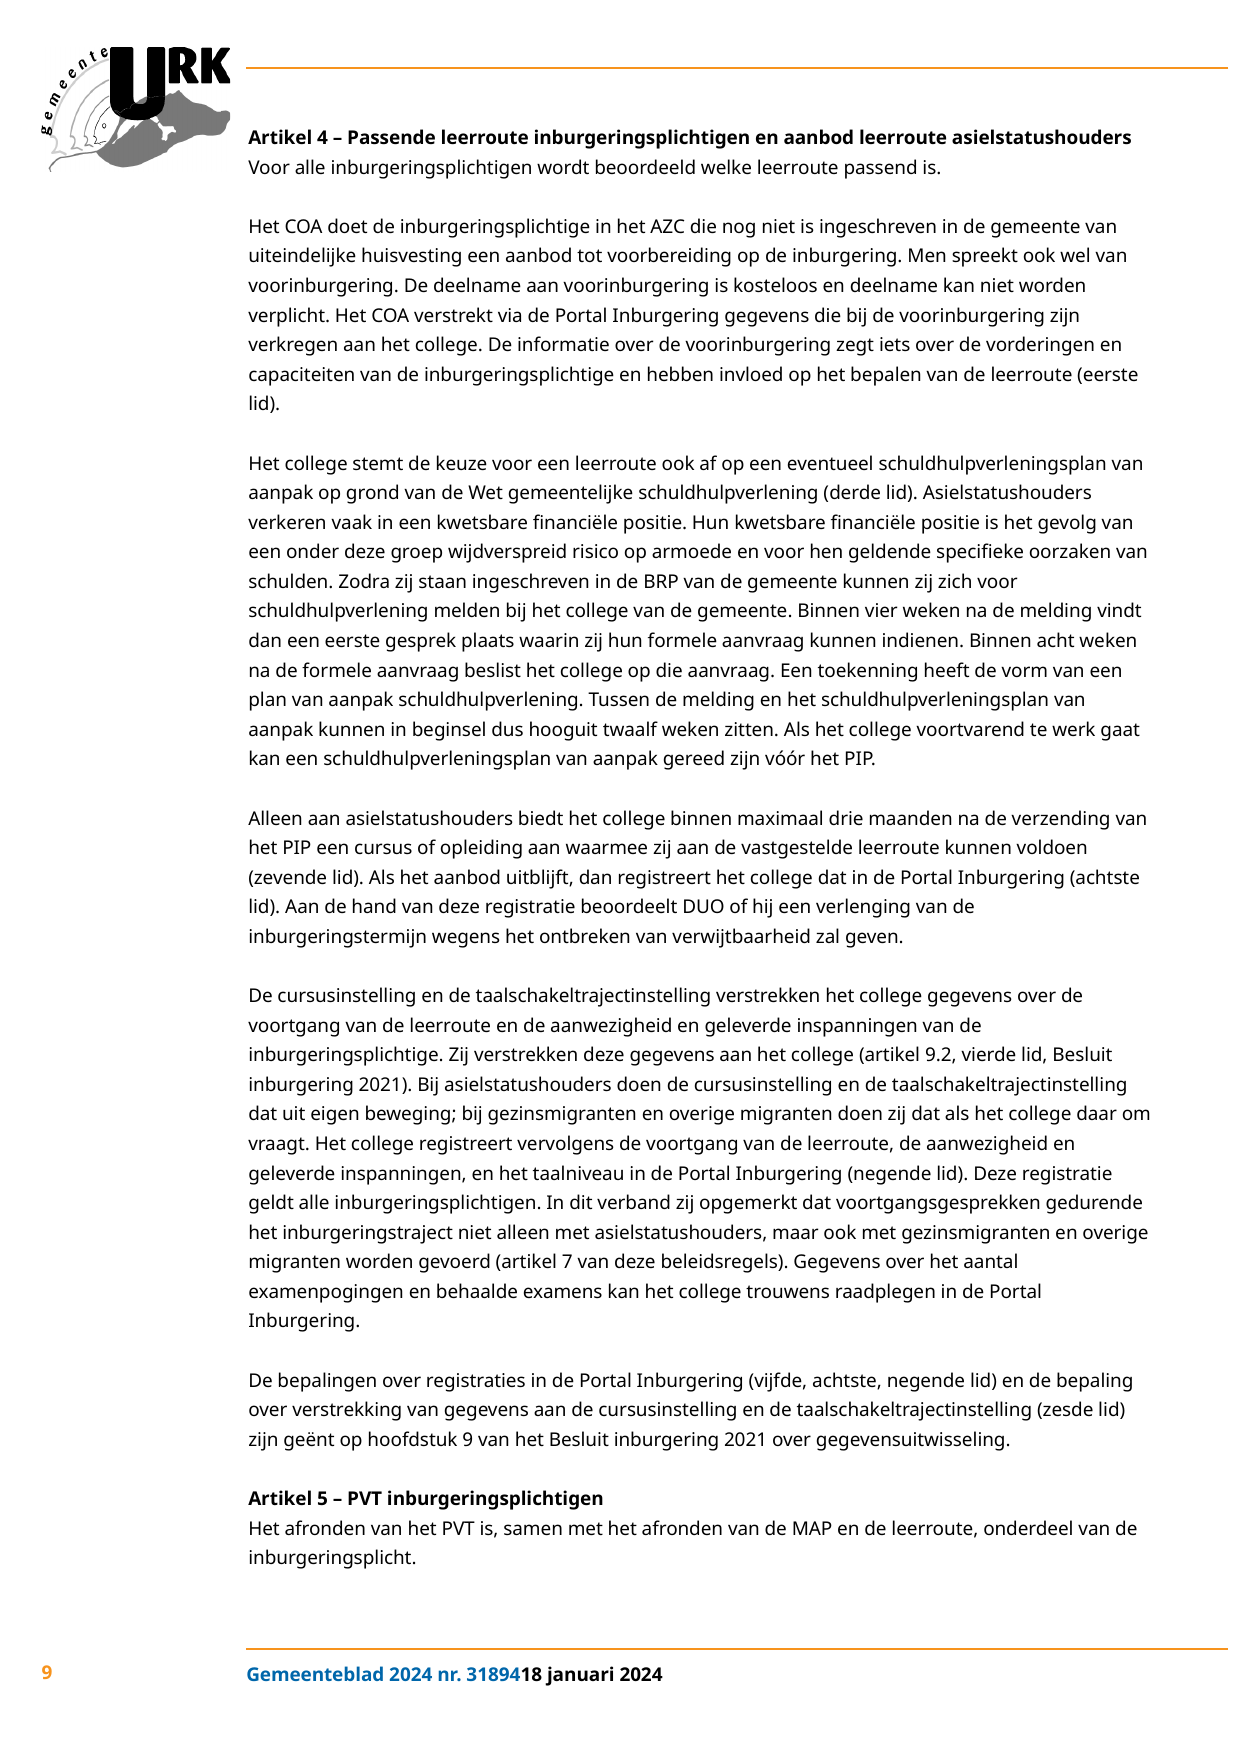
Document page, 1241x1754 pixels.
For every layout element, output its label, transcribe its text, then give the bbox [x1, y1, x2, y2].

text Artikel 5 – PVT inburgeringsplichtigen [248, 1485, 1152, 1511]
text Het COA doet de inburgeringsplichtige in het AZC die nog niet is ingeschreven in de gemeente van uiteindelijke huisvesting een aanbod tot voorbereiding op de inburgering. Men spreekt ook wel van voorinburgering. De deelname aan voorinburgering is kosteloos en deelname kan niet worden verplicht. Het COA verstrekt via de Portal Inburgering gegevens die bij de voorinburgering zijn verkregen aan het college. De informatie over de voorinburgering zegt iets over de vorderingen en capaciteiten van de inburgeringsplichtige en hebben invloed op het bepalen van de leerroute (eerste lid). [248, 213, 1152, 416]
text Het afronden van het PVT is, samen met het afronden van de MAP en de leerroute, onderdeel van de inburgeringsplicht. [248, 1515, 1152, 1570]
picture [41, 47, 231, 172]
text Het college stemt de keuze voor een leerroute ook af op een eventueel schuldhulpverleningsplan van aanpak op grond van de Wet gemeentelijke schuldhulpverlening (derde lid). Asielstatushouders verkeren vaak in een kwetsbare financiële positie. Hun kwetsbare financiële positie is het gevolg van een onder deze groep wijdverspreid risico op armoede en voor hen geldende specifieke oorzaken van schulden. Zodra zij staan ingeschreven in de BRP van de gemeente kunnen zij zich voor schuldhulpverlening melden bij het college van de gemeente. Binnen vier weken na de melding vindt dan een eerste gesprek plaats waarin zij hun formele aanvraag kunnen indienen. Binnen acht weken na de formele aanvraag beslist het college op die aanvraag. Een toekenning heeft de vorm van een plan van aanpak schuldhulpverlening. Tussen de melding en het schuldhulpverleningsplan van aanpak kunnen in beginsel dus hooguit twaalf weken zitten. Als het college voortvarend te werk gaat kan een schuldhulpverleningsplan van aanpak gereed zijn vóór het PIP. [248, 450, 1152, 771]
text Alleen aan asielstatushouders biedt het college binnen maximaal drie maanden na de verzending van het PIP een cursus of opleiding aan waarmee zij aan de vastgestelde leerroute kunnen voldoen (zevende lid). Als het aanbod uitblijft, dan registreert het college dat in de Portal Inburgering (achtste lid). Aan de hand van deze registratie beoordeelt DUO of hij een verlenging van de inburgeringstermijn wegens het ontbreken van verwijtbaarheid zal geven. [248, 805, 1152, 949]
text De bepalingen over registraties in de Portal Inburgering (vijfde, achtste, negende lid) en de bepaling over verstrekking van gegevens aan de cursusinstelling en de taalschakeltrajectinstelling (zesde lid) zijn geënt op hoofdstuk 9 van het Besluit inburgering 2021 over gegevensuitwisseling. [248, 1367, 1152, 1452]
text Voor alle inburgeringsplichtigen wordt beoordeeld welke leerroute passend is. [248, 154, 1152, 180]
text Artikel 4 – Passende leerroute inburgeringsplichtigen en aanbod leerroute asielstatushouders [248, 124, 1152, 150]
text De cursusinstelling en de taalschakeltrajectinstelling verstrekken het college gegevens over de voortgang van de leerroute en de aanwezigheid en geleverde inspanningen van de inburgeringsplichtige. Zij verstrekken deze gegevens aan het college (artikel 9.2, vierde lid, Besluit inburgering 2021). Bij asielstatushouders doen de cursusinstelling en de taalschakeltrajectinstelling dat uit eigen beweging; bij gezinsmigranten en overige migranten doen zij dat als het college daar om vraagt. Het college registreert vervolgens de voortgang van de leerroute, de aanwezigheid en geleverde inspanningen, en het taalniveau in de Portal Inburgering (negende lid). Deze registratie geldt alle inburgeringsplichtigen. In dit verband zij opgemerkt dat voortgangsgesprekken gedurende het inburgeringstraject niet alleen met asielstatushouders, maar ook met gezinsmigranten en overige migranten worden gevoerd (artikel 7 van deze beleidsregels). Gegevens over het aantal examenpogingen en behaalde examens kan het college trouwens raadplegen in de Portal Inburgering. [248, 982, 1152, 1333]
